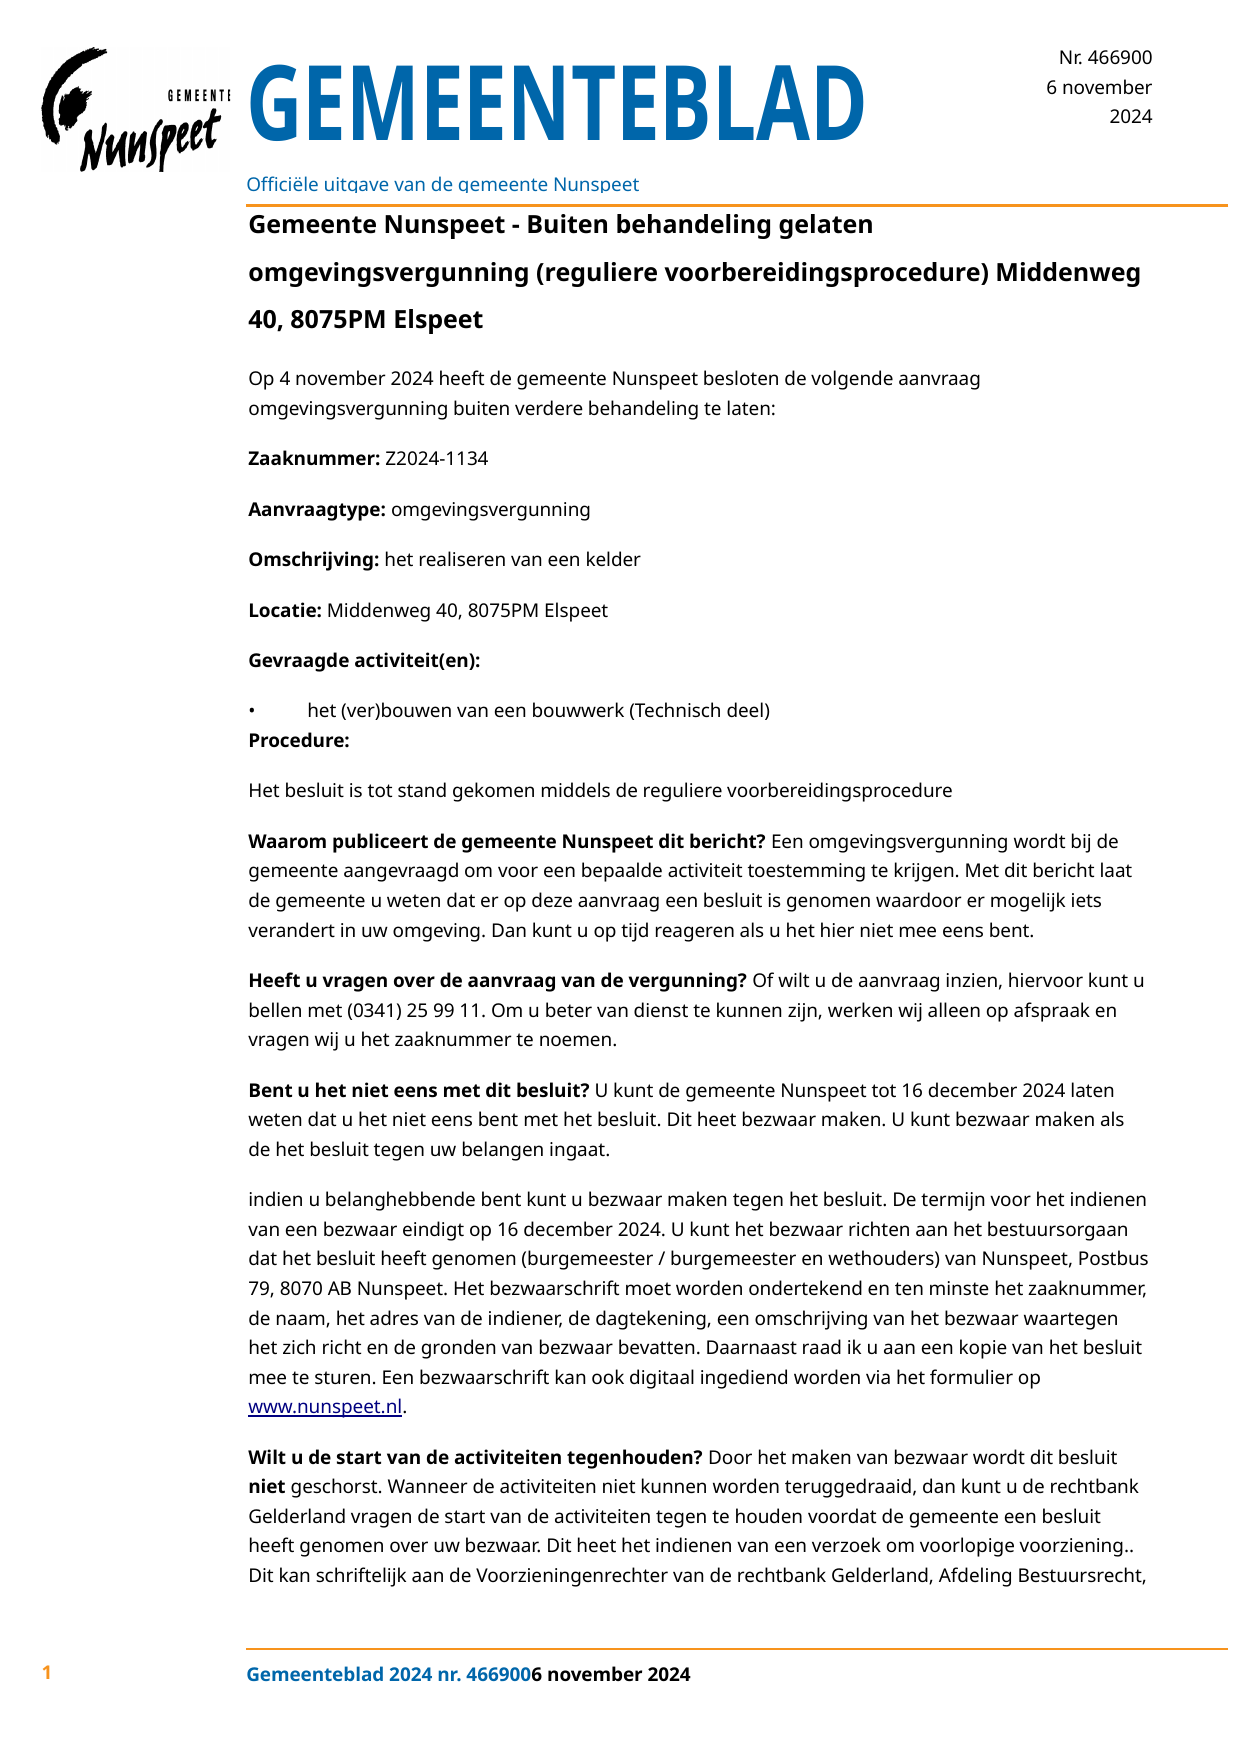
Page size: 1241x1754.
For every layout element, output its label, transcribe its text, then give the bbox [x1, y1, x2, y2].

text indien u belanghebbende bent kunt u bezwaar maken tegen het besluit. De termijn voor het indienen van een bezwaar eindigt op 16 december 2024. U kunt het bezwaar richten aan het bestuursorgaan dat het besluit heeft genomen (burgemeester / burgemeester en wethouders) van Nunspeet, Postbus 79, 8070 AB Nunspeet. Het bezwaarschrift moet worden ondertekend en ten minste het zaaknummer, de naam, het adres van de indiener, de dagtekening, een omschrijving van het bezwaar waartegen het zich richt en de gronden van bezwaar bevatten. Daarnaast raad ik u aan een kopie van het besluit mee te sturen. Een bezwaarschrift kan ook digitaal ingediend worden via het formulier op www.nunspeet.nl. [248, 1186, 1152, 1419]
text Gevraagde activiteit(en): [248, 647, 1152, 673]
text Zaaknummer: Z2024-1134 [248, 446, 1152, 471]
text Het besluit is tot stand gekomen middels de reguliere voorbereidingsprocedure [248, 778, 1152, 803]
list het (ver)bouwen van een bouwwerk (Technisch deel) [248, 698, 1152, 723]
text Aanvraagtype: omgevingsvergunning [248, 496, 1152, 522]
text Wilt u de start van de activiteiten tegenhouden? Door het maken van bezwaar wordt dit besluit niet geschorst. Wanneer de activiteiten niet kunnen worden teruggedraaid, dan kunt u de rechtbank Gelderland vragen de start van de activiteiten tegen te houden voordat de gemeente een besluit heeft genomen over uw bezwaar. Dit heet het indienen van een verzoek om voorlopige voorziening.. Dit kan schriftelijk aan de Voorzieningenrechter van de rechtbank Gelderland, Afdeling Bestuursrecht, [248, 1444, 1152, 1588]
text Heeft u vragen over de aanvraag van de vergunning? Of wilt u de aanvraag inzien, hiervoor kunt u bellen met (0341) 25 99 11. Om u beter van dienst te kunnen zijn, werken wij alleen op afspraak en vragen wij u het zaaknummer te noemen. [248, 967, 1152, 1052]
picture [41, 47, 231, 172]
text Gemeente Nunspeet - Buiten behandeling gelaten omgevingsvergunning (reguliere voorbereidingsprocedure) Middenweg 40, 8075PM Elspeet [248, 207, 1152, 336]
text Procedure: [248, 727, 1152, 753]
text Bent u het niet eens met dit besluit? U kunt de gemeente Nunspeet tot 16 december 2024 laten weten dat u het niet eens bent met het besluit. Dit heet bezwaar maken. U kunt bezwaar maken als de het besluit tegen uw belangen ingaat. [248, 1077, 1152, 1162]
text Op 4 november 2024 heeft de gemeente Nunspeet besloten de volgende aanvraag omgevingsvergunning buiten verdere behandeling te laten: [248, 366, 1152, 421]
text Omschrijving: het realiseren van een kelder [248, 546, 1152, 572]
text Locatie: Middenweg 40, 8075PM Elspeet [248, 597, 1152, 622]
text Waarom publiceert de gemeente Nunspeet dit bericht? Een omgevingsvergunning wordt bij de gemeente aangevraagd om voor een bepaalde activiteit toestemming te krijgen. Met dit bericht laat de gemeente u weten dat er op deze aanvraag een besluit is genomen waardoor er mogelijk iets verandert in uw omgeving. Dan kunt u op tijd reageren als u het hier niet mee eens bent. [248, 828, 1152, 942]
